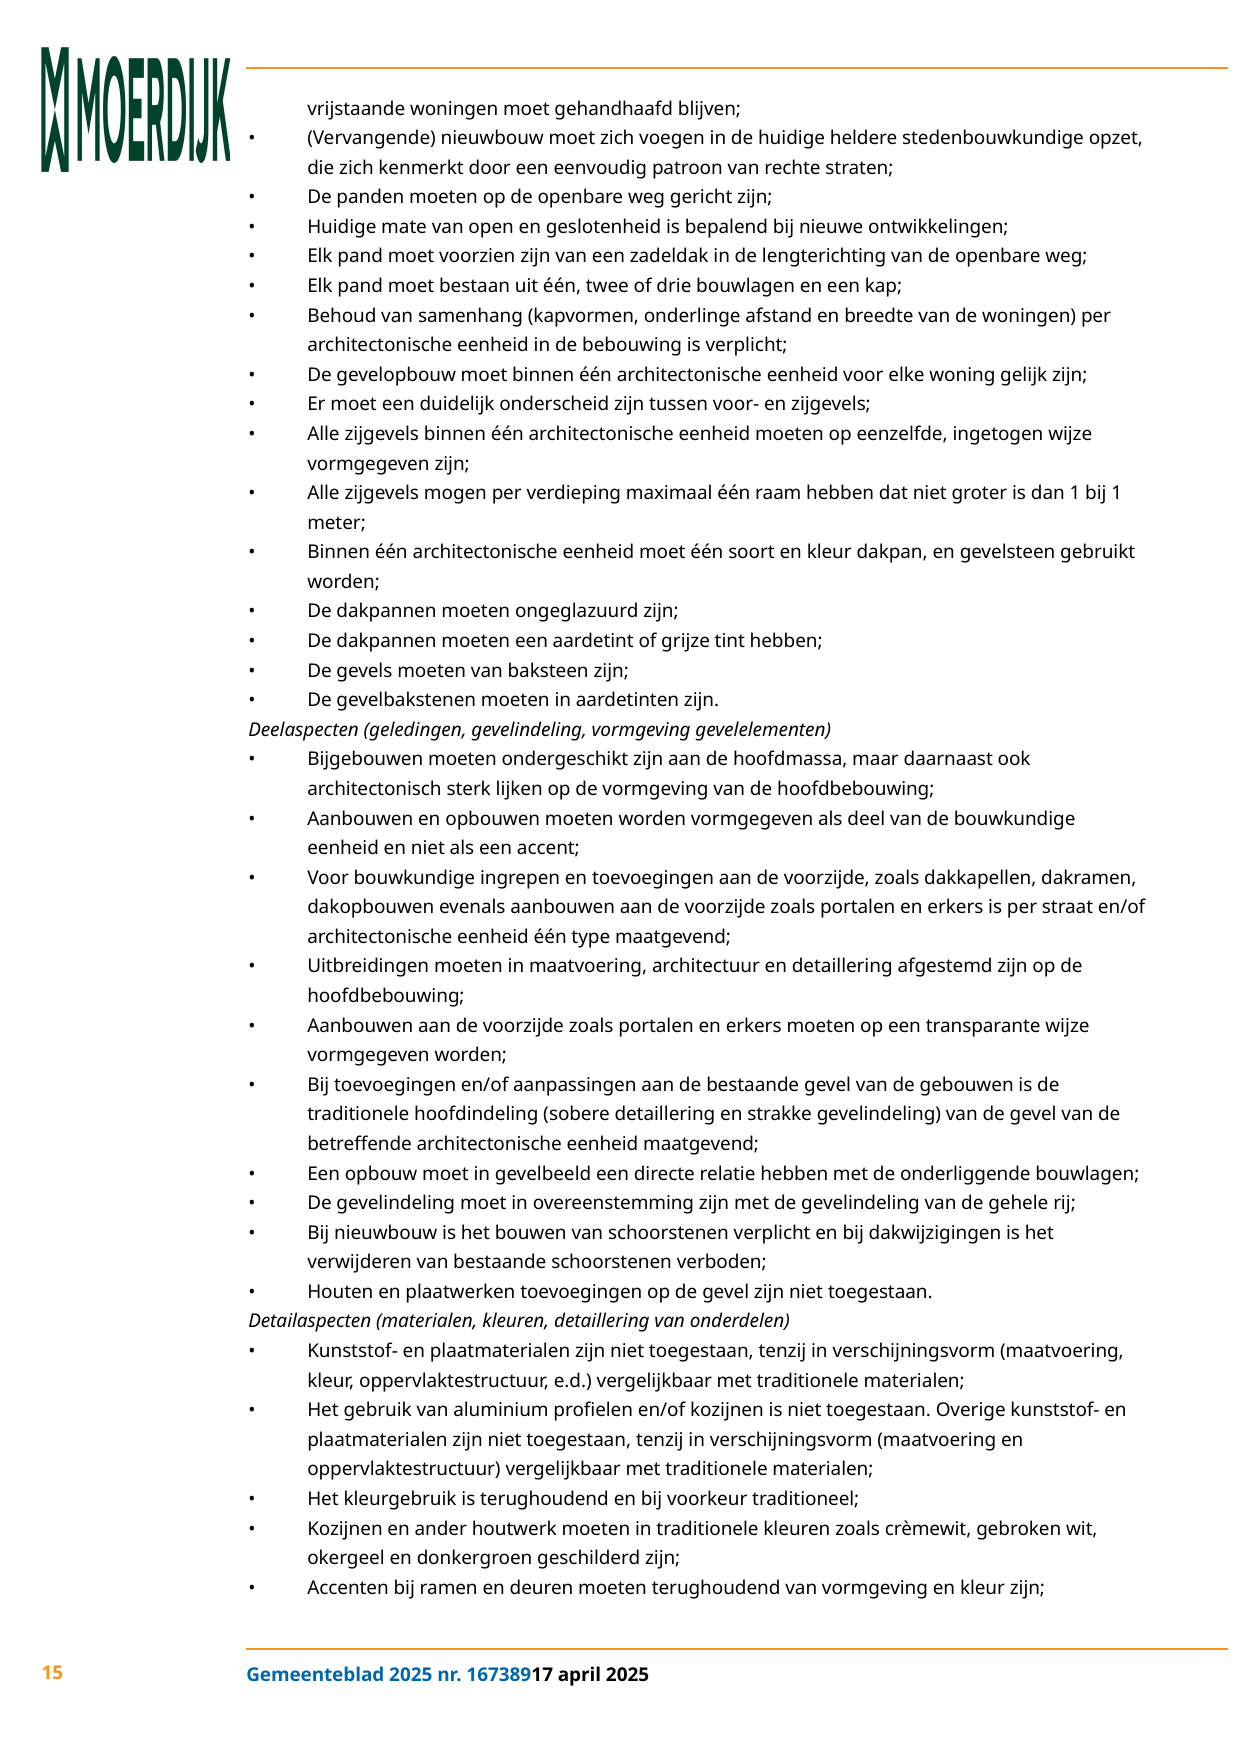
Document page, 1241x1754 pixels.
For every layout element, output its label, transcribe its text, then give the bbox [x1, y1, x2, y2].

list De dakpannen moeten een aardetint of grijze tint hebben; [248, 627, 1152, 653]
list Huidige mate van open en geslotenheid is bepalend bij nieuwe ontwikkelingen; [248, 213, 1152, 239]
text Detailaspecten (materialen, kleuren, detaillering van onderdelen) [248, 1308, 1152, 1333]
list Elk pand moet bestaan uit één, twee of drie bouwlagen en een kap; [248, 272, 1152, 298]
list De gevelindeling moet in overeenstemming zijn met de gevelindeling van de gehele rij; [248, 1189, 1152, 1215]
list Voor bouwkundige ingrepen en toevoegingen aan de voorzijde, zoals dakkapellen, dakramen, dakopbouwen evenals aanbouwen aan de voorzijde zoals portalen en erkers is per straat en/of architectonische eenheid één type maatgevend; [248, 864, 1152, 949]
list Kunststof- en plaatmaterialen zijn niet toegestaan, tenzij in verschijningsvorm (maatvoering, kleur, oppervlaktestructuur, e.d.) vergelijkbaar met traditionele materialen; [248, 1337, 1152, 1393]
list Het gebruik van aluminium profielen en/of kozijnen is niet toegestaan. Overige kunststof- en plaatmaterialen zijn niet toegestaan, tenzij in verschijningsvorm (maatvoering en oppervlaktestructuur) vergelijkbaar met traditionele materialen; [248, 1396, 1152, 1481]
list Alle zijgevels binnen één architectonische eenheid moeten op eenzelfde, ingetogen wijze vormgegeven zijn; [248, 420, 1152, 476]
list Aanbouwen en opbouwen moeten worden vormgegeven als deel van de bouwkundige eenheid en niet als een accent; [248, 805, 1152, 860]
list Elk pand moet voorzien zijn van een zadeldak in de lengterichting van de openbare weg; [248, 243, 1152, 268]
list De gevelbakstenen moeten in aardetinten zijn. [248, 686, 1152, 712]
list De gevels moeten van baksteen zijn; [248, 657, 1152, 683]
list Een opbouw moet in gevelbeeld een directe relatie hebben met de onderliggende bouwlagen; [248, 1160, 1152, 1186]
list Alle zijgevels mogen per verdieping maximaal één raam hebben dat niet groter is dan 1 bij 1 meter; [248, 479, 1152, 535]
list vrijstaande woningen moet gehandhaafd blijven; [248, 95, 1152, 121]
list Bijgebouwen moeten ondergeschikt zijn aan de hoofdmassa, maar daarnaast ook architectonisch sterk lijken op de vormgeving van de hoofdbebouwing; [248, 746, 1152, 801]
list Aanbouwen aan de voorzijde zoals portalen en erkers moeten op een transparante wijze vormgegeven worden; [248, 1012, 1152, 1067]
text Deelaspecten (geledingen, gevelindeling, vormgeving gevelelementen) [248, 716, 1152, 742]
list Behoud van samenhang (kapvormen, onderlinge afstand en breedte van de woningen) per architectonische eenheid in de bebouwing is verplicht; [248, 302, 1152, 357]
list Houten en plaatwerken toevoegingen op de gevel zijn niet toegestaan. [248, 1278, 1152, 1304]
list (Vervangende) nieuwbouw moet zich voegen in de huidige heldere stedenbouwkundige opzet, die zich kenmerkt door een eenvoudig patroon van rechte straten; [248, 124, 1152, 180]
list Kozijnen en ander houtwerk moeten in traditionele kleuren zoals crèmewit, gebroken wit, okergeel en donkergroen geschilderd zijn; [248, 1515, 1152, 1570]
list De dakpannen moeten ongeglazuurd zijn; [248, 598, 1152, 623]
list Accenten bij ramen en deuren moeten terughoudend van vormgeving en kleur zijn; [248, 1574, 1152, 1600]
list Het kleurgebruik is terughoudend en bij voorkeur traditioneel; [248, 1485, 1152, 1511]
list De gevelopbouw moet binnen één architectonische eenheid voor elke woning gelijk zijn; [248, 361, 1152, 387]
list De panden moeten op de openbare weg gericht zijn; [248, 183, 1152, 209]
list Er moet een duidelijk onderscheid zijn tussen voor- en zijgevels; [248, 391, 1152, 416]
list Binnen één architectonische eenheid moet één soort en kleur dakpan, en gevelsteen gebruikt worden; [248, 538, 1152, 594]
list Uitbreidingen moeten in maatvoering, architectuur en detaillering afgestemd zijn op de hoofdbebouwing; [248, 953, 1152, 1008]
list Bij toevoegingen en/of aanpassingen aan de bestaande gevel van de gebouwen is de traditionele hoofdindeling (sobere detaillering en strakke gevelindeling) van de gevel van de betreffende architectonische eenheid maatgevend; [248, 1071, 1152, 1156]
picture [41, 47, 231, 172]
list Bij nieuwbouw is het bouwen van schoorstenen verplicht en bij dakwijzigingen is het verwijderen van bestaande schoorstenen verboden; [248, 1219, 1152, 1274]
